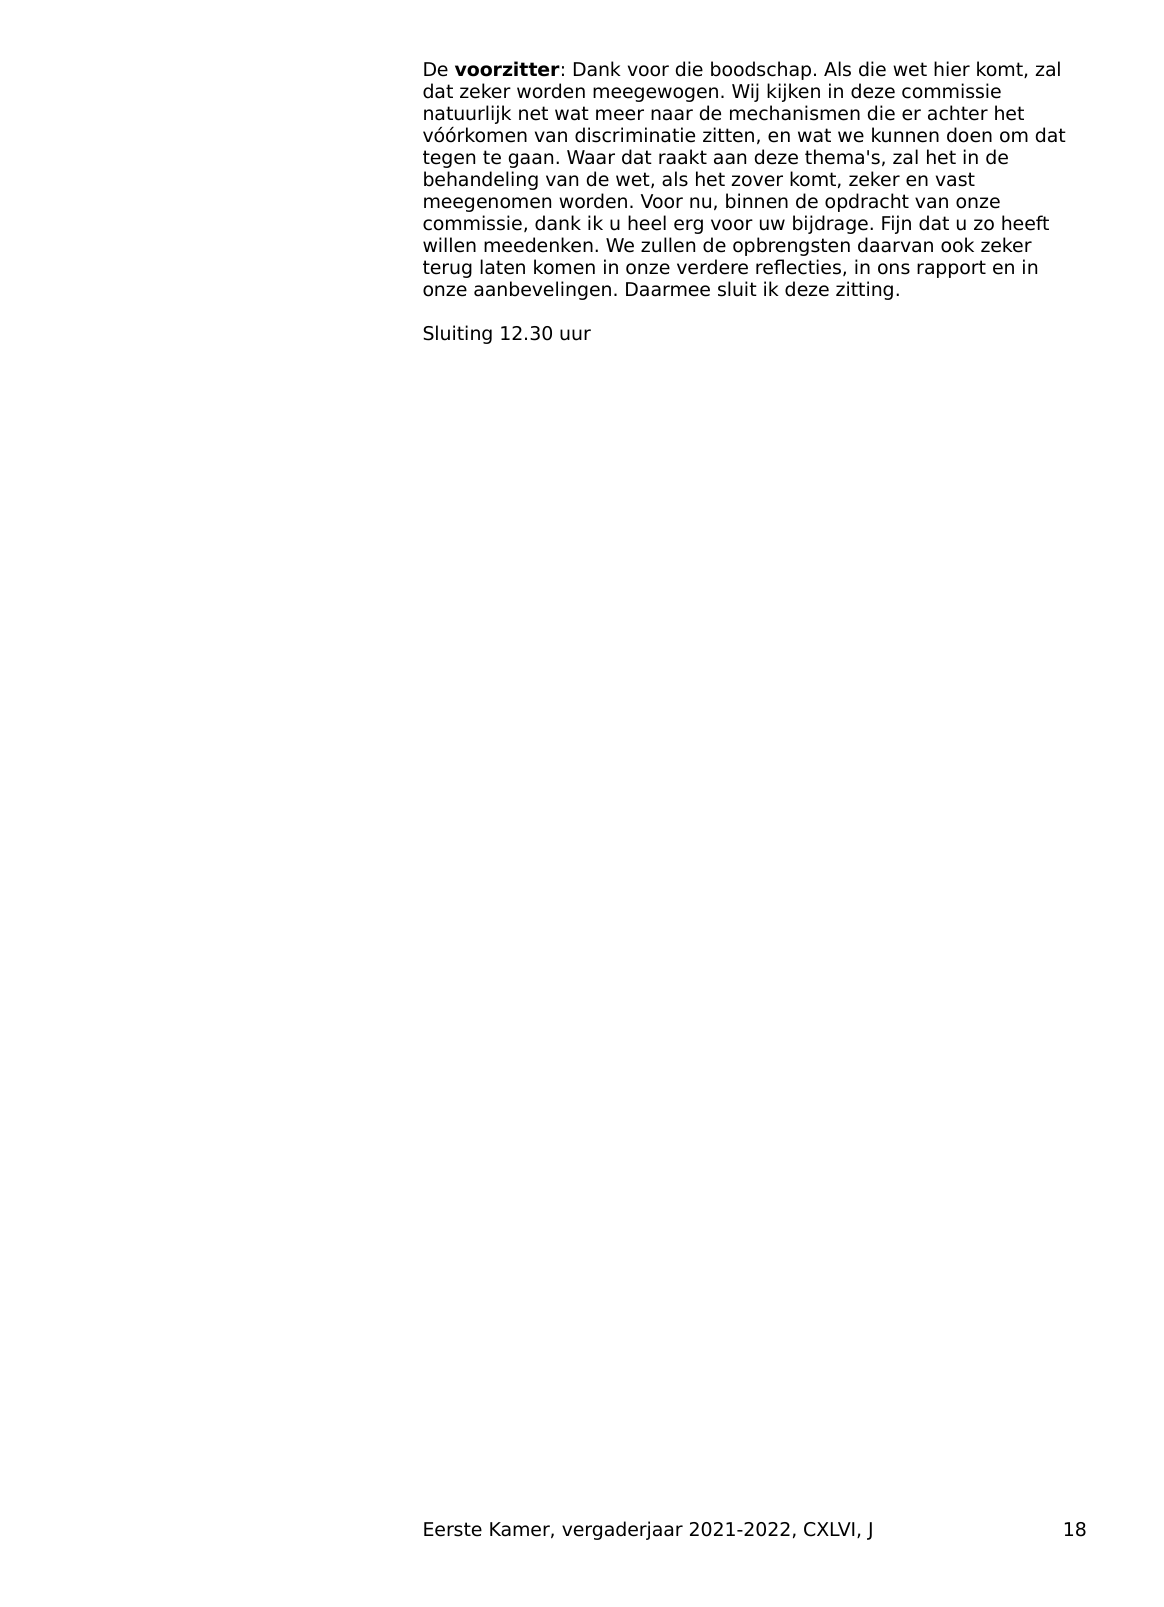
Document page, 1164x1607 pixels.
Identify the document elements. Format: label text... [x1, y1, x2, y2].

text Sluiting 12.30 uur [422, 323, 1087, 345]
text De voorzitter: Dank voor die boodschap. Als die wet hier komt, zal dat zeker worden meegewogen. Wij kijken in deze commissie natuurlijk net wat meer naar de mechanismen die er achter het vóórkomen van discriminatie zitten, en wat we kunnen doen om dat tegen te gaan. Waar dat raakt aan deze thema's, zal het in de behandeling van de wet, als het zover komt, zeker en vast meegenomen worden. Voor nu, binnen de opdracht van onze commissie, dank ik u heel erg voor uw bijdrage. Fijn dat u zo heeft willen meedenken. We zullen de opbrengsten daarvan ook zeker terug laten komen in onze verdere reflecties, in ons rapport en in onze aanbevelingen. Daarmee sluit ik deze zitting. [422, 59, 1087, 301]
